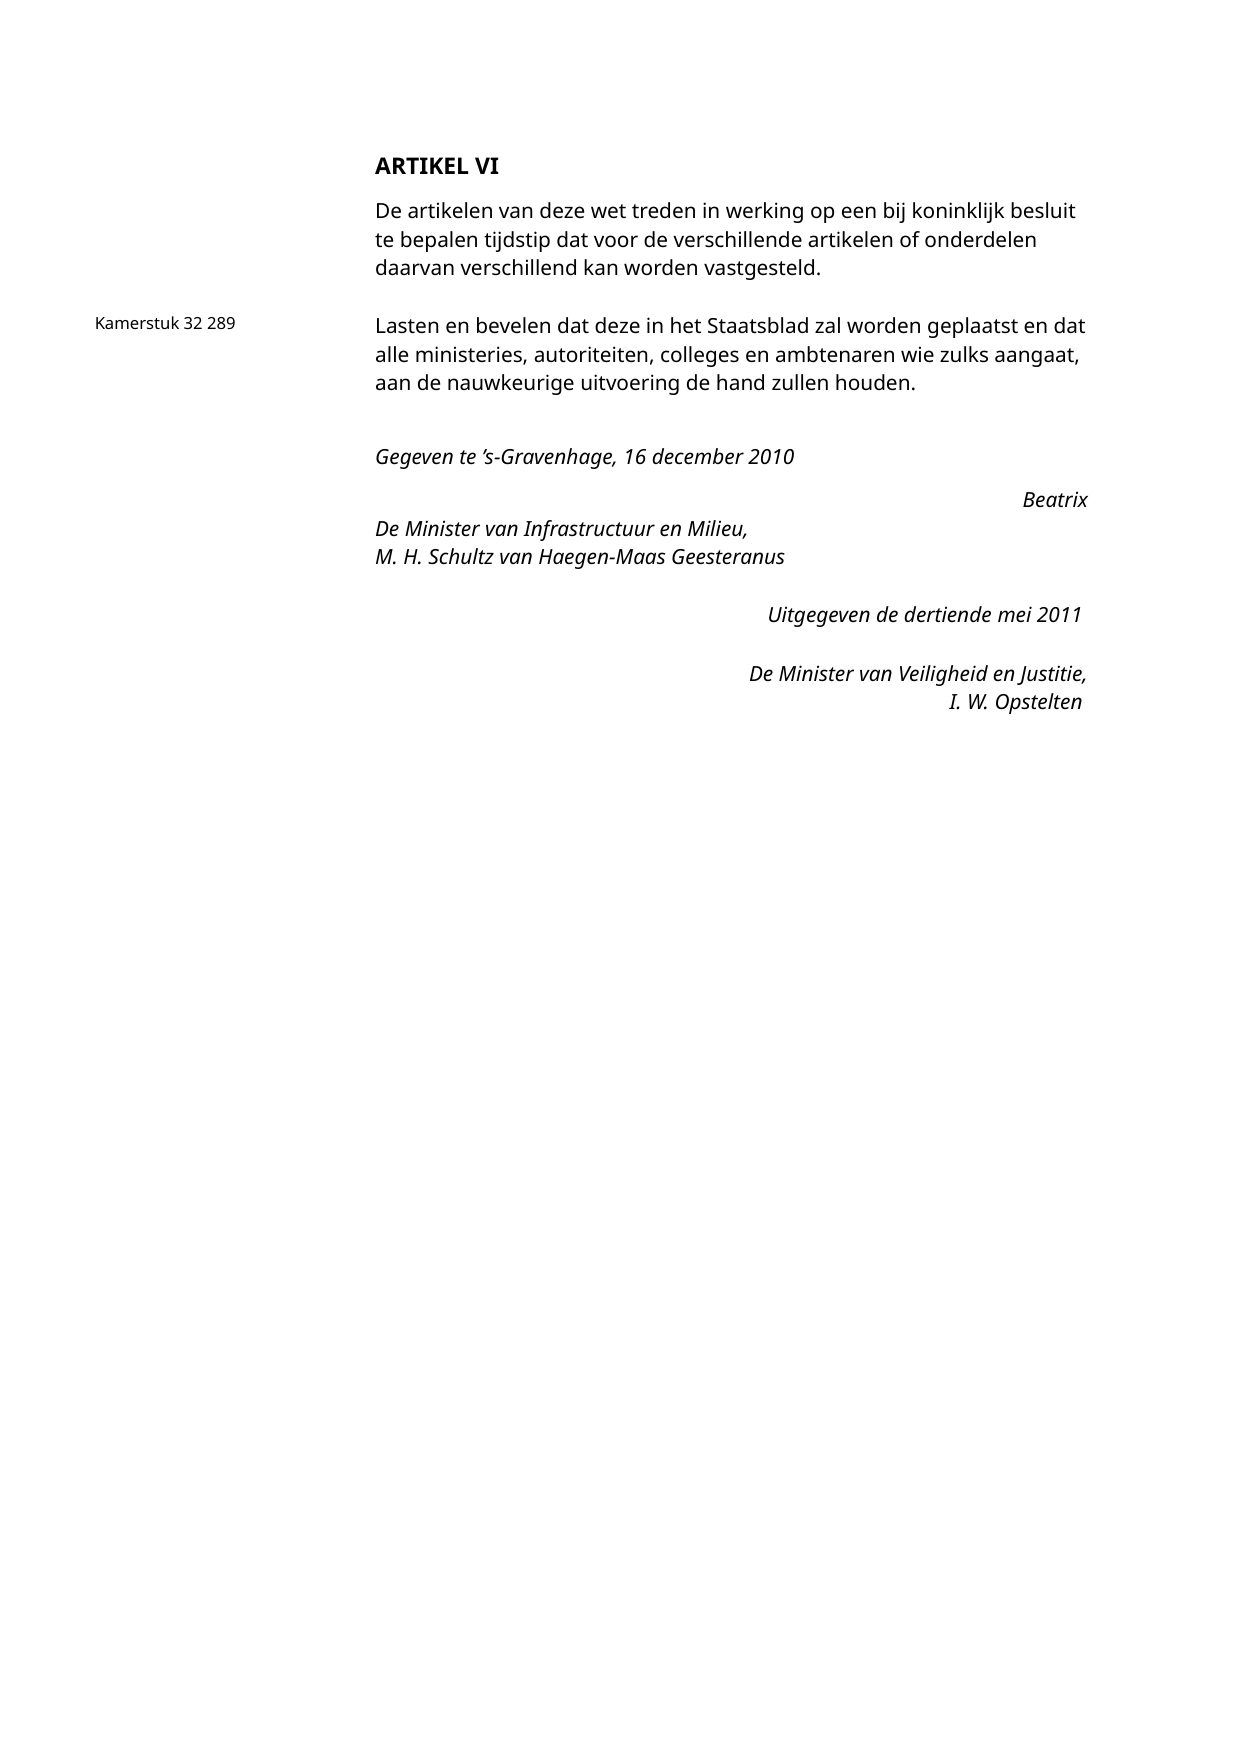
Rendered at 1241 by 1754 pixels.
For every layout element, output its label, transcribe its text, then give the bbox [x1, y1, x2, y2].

text De artikelen van deze wet treden in werking op een bij koninklijk besluit te bepalen tijdstip dat voor de verschillende artikelen of onderdelen daarvan verschillend kan worden vastgesteld. [375, 196, 1090, 282]
text Lasten en bevelen dat deze in het Staatsblad zal worden geplaatst en dat alle ministeries, autoriteiten, colleges en ambtenaren wie zulks aangaat, aan de nauwkeurige uitvoering de hand zullen houden. [375, 312, 1090, 397]
text M. H. Schultz van Haegen-Maas Geesteranus [375, 542, 1090, 571]
text I. W. Opstelten [375, 687, 1090, 716]
text Uitgegeven de dertiende mei 2011 [375, 601, 1090, 629]
text De Minister van Veiligheid en Justitie, [375, 659, 1090, 687]
subtitle ARTIKEL VI [375, 150, 1090, 181]
text Beatrix [375, 485, 1090, 514]
text De Minister van Infrastructuur en Milieu, [375, 514, 1090, 542]
text Kamerstuk 32 289 [94, 312, 328, 334]
text Gegeven te ’s-Gravenhage, 16 december 2010 [375, 442, 1090, 470]
